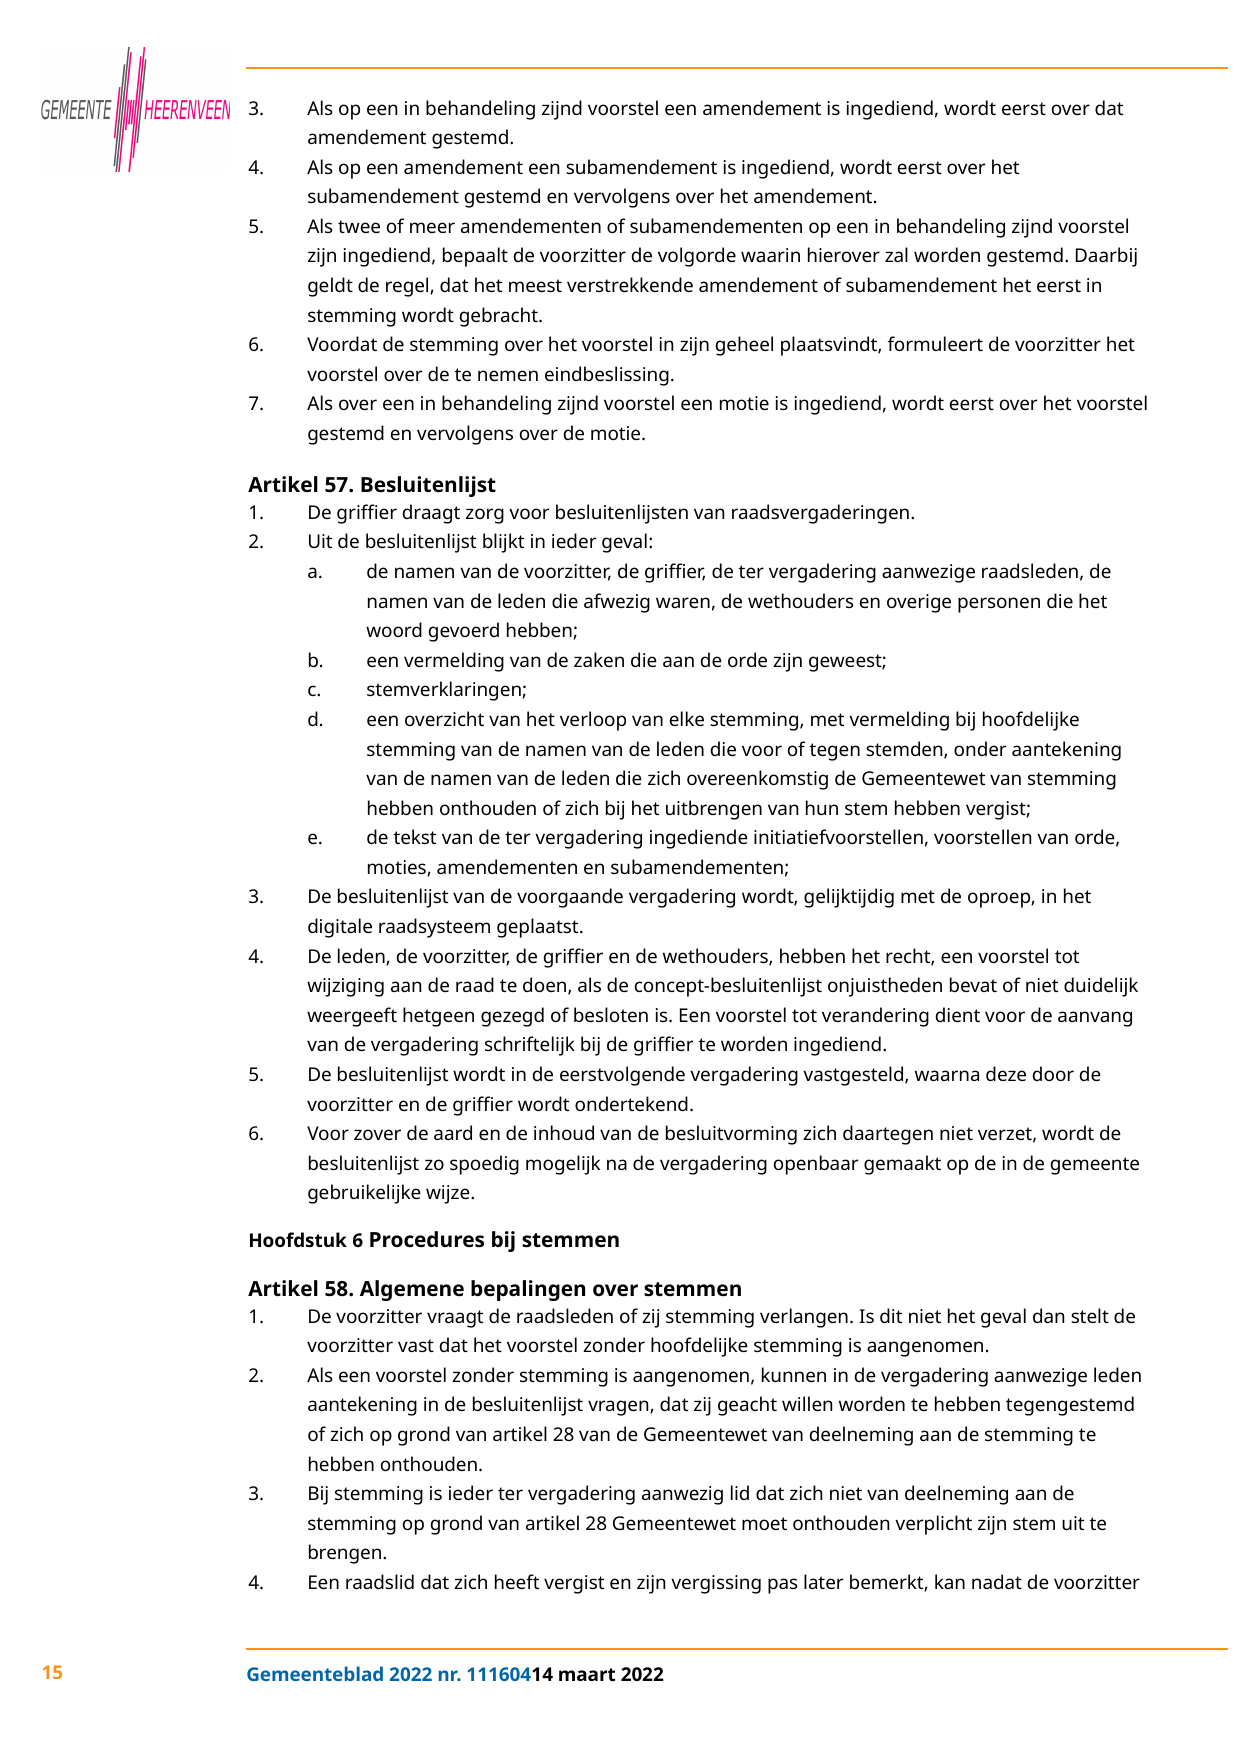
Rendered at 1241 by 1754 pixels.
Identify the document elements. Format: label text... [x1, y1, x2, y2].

list Als twee of meer amendementen of subamendementen op een in behandeling zijnd voorstel zijn ingediend, bepaalt de voorzitter de volgorde waarin hierover zal worden gestemd. Daarbij geldt de regel, dat het meest verstrekkende amendement of subamendement het eerst in stemming wordt gebracht. [248, 213, 1152, 328]
list stemverklaringen; [307, 677, 1152, 702]
list De leden, de voorzitter, de griffier en de wethouders, hebben het recht, een voorstel tot wijziging aan de raad te doen, als de concept-besluitenlijst onjuistheden bevat of niet duidelijk weergeeft hetgeen gezegd of besloten is. Een voorstel tot verandering dient voor de aanvang van de vergadering schriftelijk bij de griffier te worden ingediend. [248, 943, 1152, 1057]
picture [41, 47, 231, 172]
list Als over een in behandeling zijnd voorstel een motie is ingediend, wordt eerst over het voorstel gestemd en vervolgens over de motie. [248, 391, 1152, 446]
list Bij stemming is ieder ter vergadering aanwezig lid dat zich niet van deelneming aan de stemming op grond van artikel 28 Gemeentewet moet onthouden verplicht zijn stem uit te brengen. [248, 1480, 1152, 1565]
list Voor zover de aard en de inhoud van de besluitvorming zich daartegen niet verzet, wordt de besluitenlijst zo spoedig mogelijk na de vergadering openbaar gemaakt op de in de gemeente gebruikelijke wijze. [248, 1120, 1152, 1205]
text Artikel 58. Algemene bepalingen over stemmen [248, 1274, 1152, 1303]
list De voorzitter vraagt de raadsleden of zij stemming verlangen. Is dit niet het geval dan stelt de voorzitter vast dat het voorstel zonder hoofdelijke stemming is aangenomen. [248, 1303, 1152, 1358]
list Uit de besluitenlijst blijkt in ieder geval: [248, 529, 1152, 554]
list De besluitenlijst wordt in de eerstvolgende vergadering vastgesteld, waarna deze door de voorzitter en de griffier wordt ondertekend. [248, 1061, 1152, 1116]
list De griffier draagt zorg voor besluitenlijsten van raadsvergaderingen. [248, 499, 1152, 525]
list De besluitenlijst van de voorgaande vergadering wordt, gelijktijdig met de oproep, in het digitale raadsysteem geplaatst. [248, 884, 1152, 939]
list Als op een in behandeling zijnd voorstel een amendement is ingediend, wordt eerst over dat amendement gestemd. [248, 95, 1152, 150]
list Als een voorstel zonder stemming is aangenomen, kunnen in de vergadering aanwezige leden aantekening in de besluitenlijst vragen, dat zij geacht willen worden te hebben tegengestemd of zich op grond van artikel 28 van de Gemeentewet van deelneming aan de stemming te hebben onthouden. [248, 1362, 1152, 1476]
list Als op een amendement een subamendement is ingediend, wordt eerst over het subamendement gestemd en vervolgens over het amendement. [248, 154, 1152, 209]
list een vermelding van de zaken die aan de orde zijn geweest; [307, 647, 1152, 673]
list de namen van de voorzitter, de griffier, de ter vergadering aanwezige raadsleden, de namen van de leden die afwezig waren, de wethouders en overige personen die het woord gevoerd hebben; [307, 558, 1152, 643]
list Voordat de stemming over het voorstel in zijn geheel plaatsvindt, formuleert de voorzitter het voorstel over de te nemen eindbeslissing. [248, 331, 1152, 387]
list een overzicht van het verloop van elke stemming, met vermelding bij hoofdelijke stemming van de namen van de leden die voor of tegen stemden, onder aantekening van de namen van de leden die zich overeenkomstig de Gemeentewet van stemming hebben onthouden of zich bij het uitbrengen van hun stem hebben vergist; [307, 706, 1152, 821]
text Artikel 57. Besluitenlijst [248, 471, 1152, 499]
list de tekst van de ter vergadering ingediende initiatiefvoorstellen, voorstellen van orde, moties, amendementen en subamendementen; [307, 824, 1152, 880]
list Een raadslid dat zich heeft vergist en zijn vergissing pas later bemerkt, kan nadat de voorzitter [248, 1569, 1152, 1595]
text Hoofdstuk 6 Procedures bij stemmen [248, 1225, 1152, 1253]
